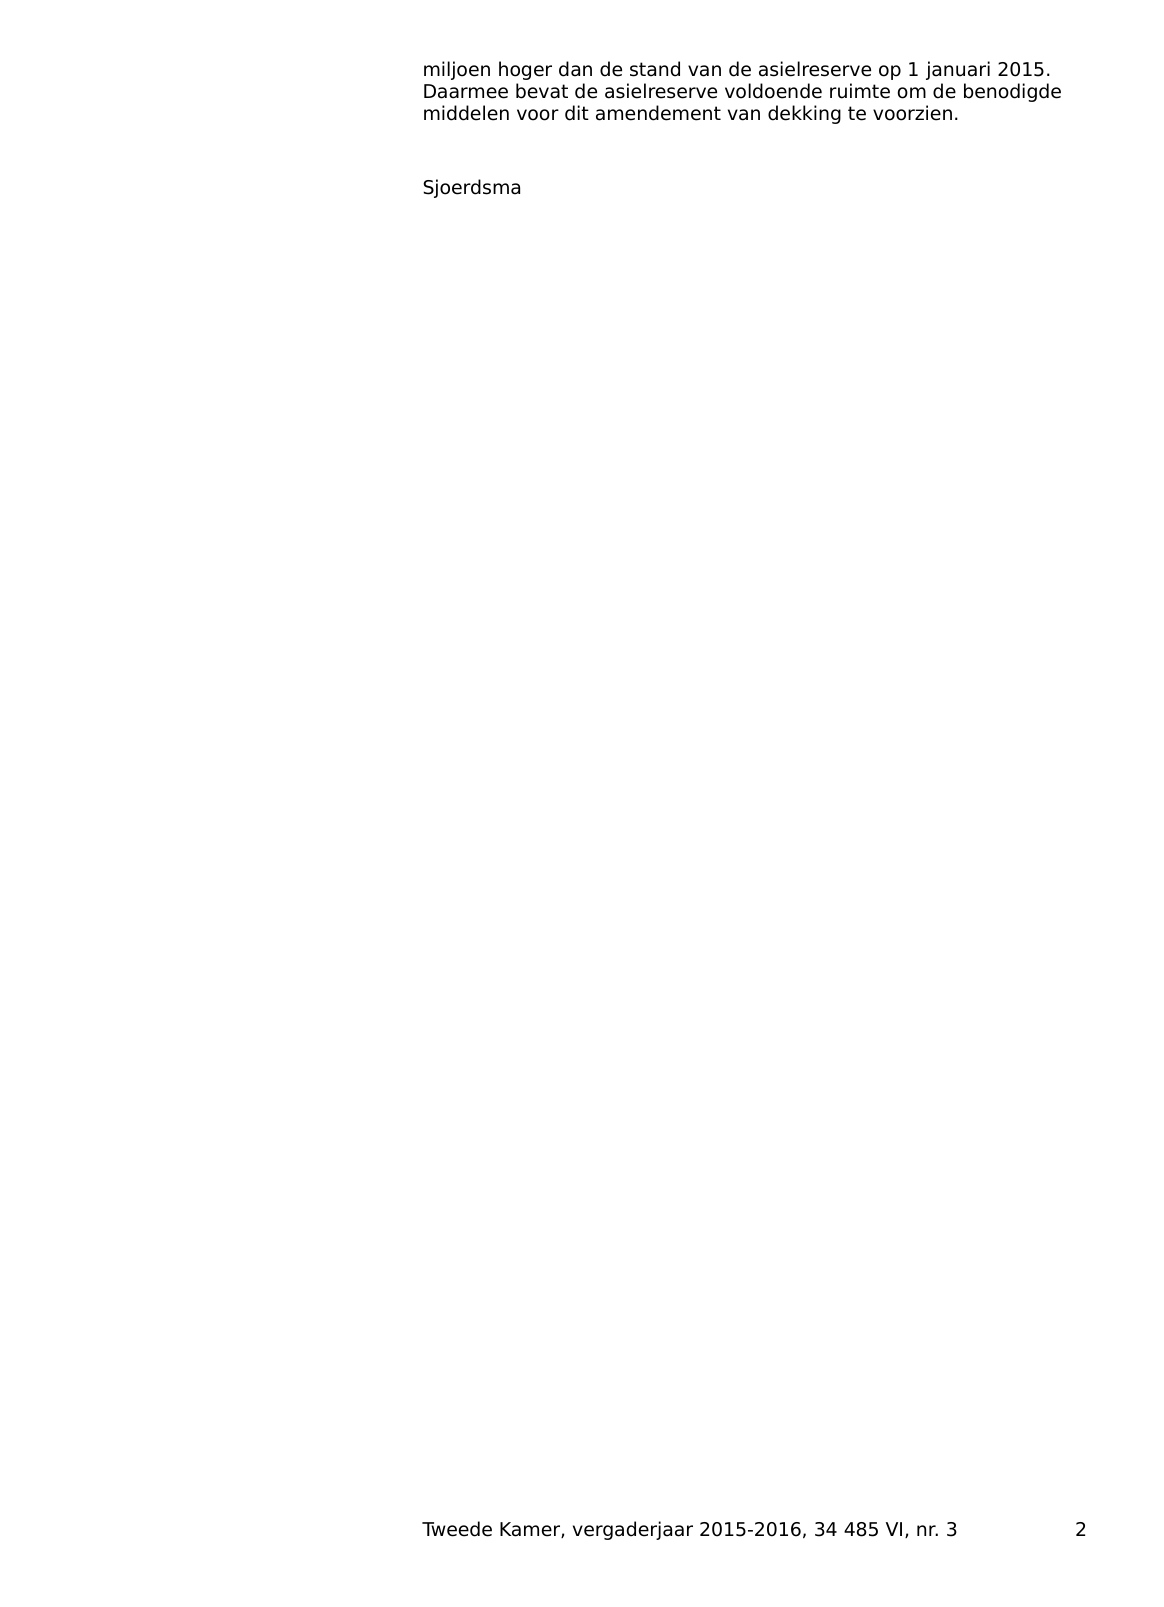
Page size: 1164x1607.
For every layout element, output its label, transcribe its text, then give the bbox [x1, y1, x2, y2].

text miljoen hoger dan de stand van de asielreserve op 1 januari 2015. Daarmee bevat de asielreserve voldoende ruimte om de benodigde middelen voor dit amendement van dekking te voorzien. [422, 59, 1087, 125]
text Sjoerdsma [422, 155, 1087, 199]
